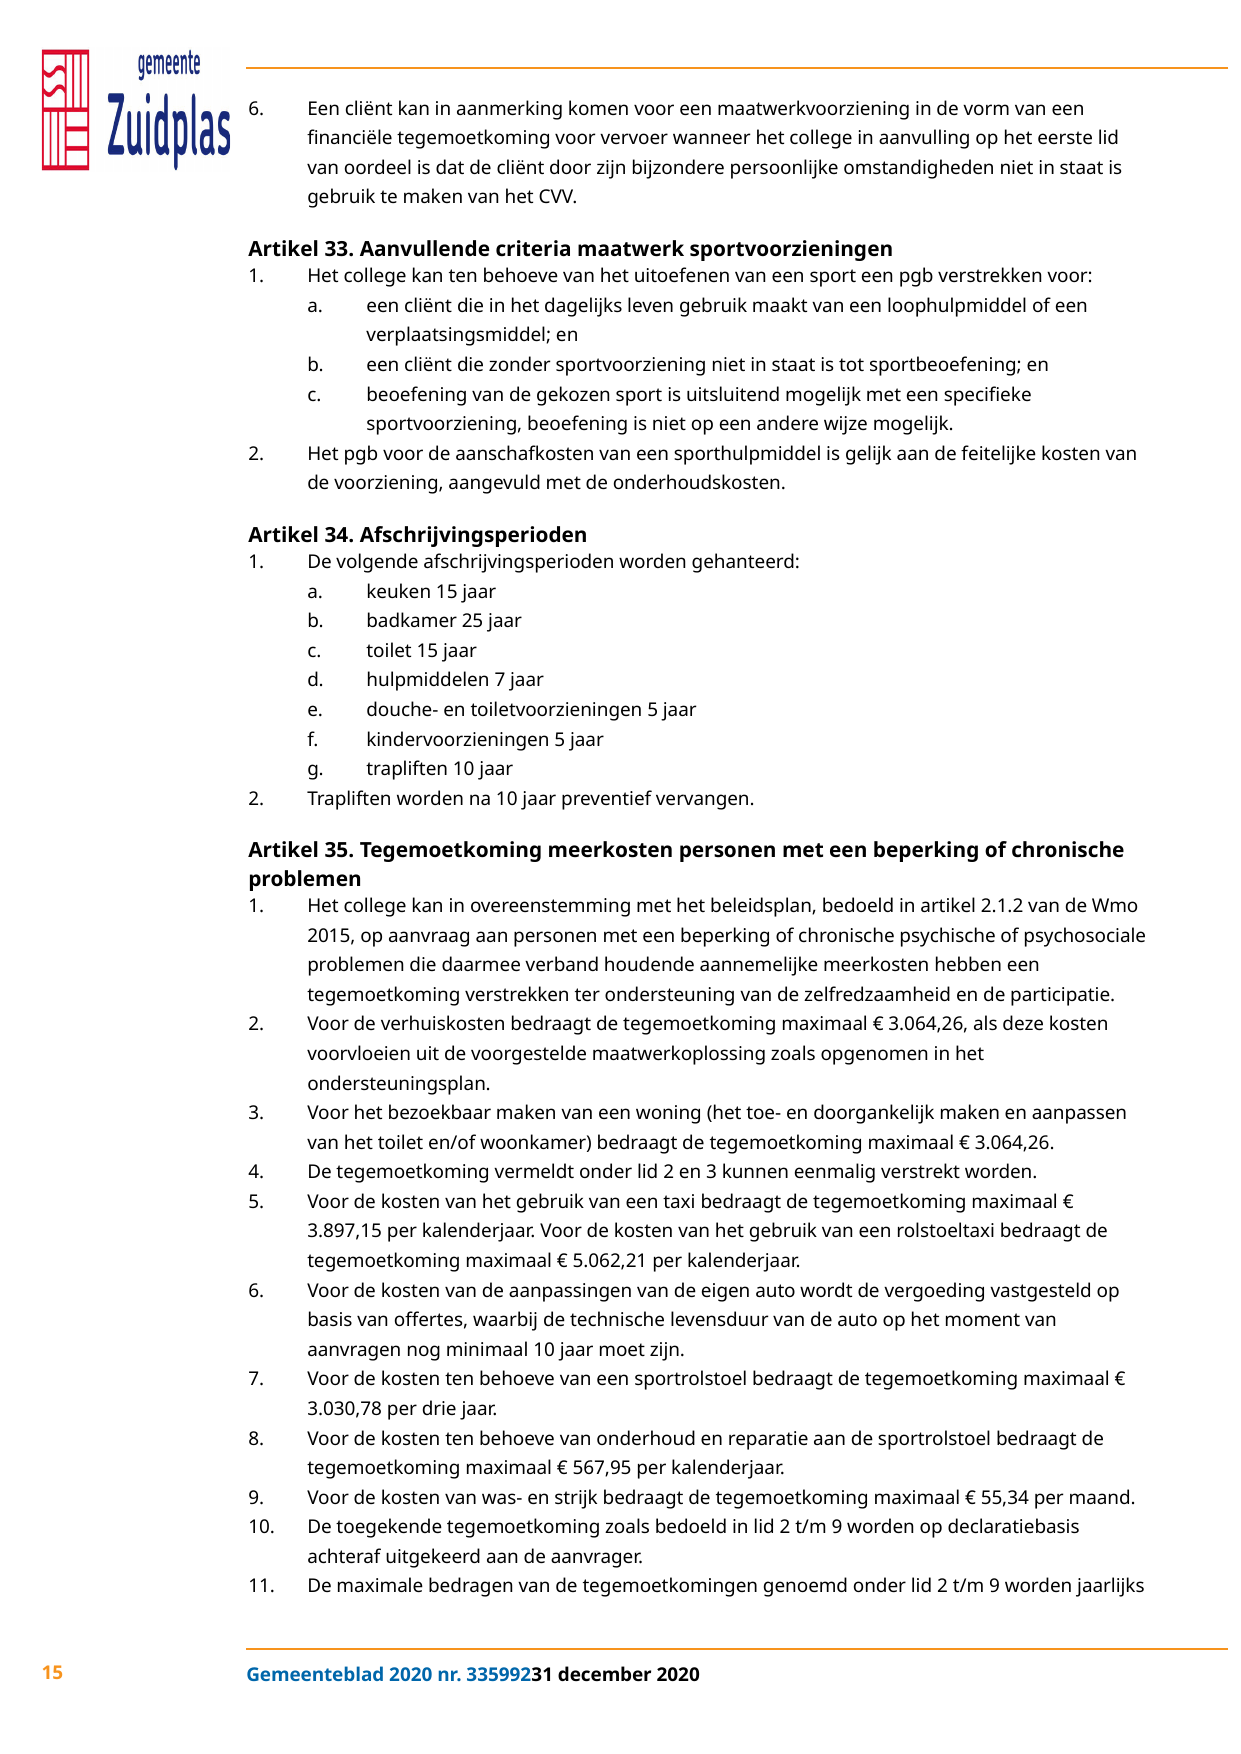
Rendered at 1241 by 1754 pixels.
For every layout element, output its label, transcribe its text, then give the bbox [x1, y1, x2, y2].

list De volgende afschrijvingsperioden worden gehanteerd: [248, 548, 1152, 574]
list beoefening van de gekozen sport is uitsluitend mogelijk met een specifieke sportvoorziening, beoefening is niet op een andere wijze mogelijk. [307, 381, 1152, 436]
list douche- en toiletvoorzieningen 5 jaar [307, 696, 1152, 722]
list hulpmiddelen 7 jaar [307, 667, 1152, 692]
text Artikel 33. Aanvullende criteria maatwerk sportvoorzieningen [248, 234, 1152, 262]
list Het pgb voor de aanschafkosten van een sporthulpmiddel is gelijk aan de feitelijke kosten van de voorziening, aangevuld met de onderhoudskosten. [248, 440, 1152, 495]
list Het college kan ten behoeve van het uitoefenen van een sport een pgb verstrekken voor: [248, 262, 1152, 288]
list keuken 15 jaar [307, 578, 1152, 604]
list Het college kan in overeenstemming met het beleidsplan, bedoeld in artikel 2.1.2 van de Wmo 2015, op aanvraag aan personen met een beperking of chronische psychische of psychosociale problemen die daarmee verband houdende aannemelijke meerkosten hebben een tegemoetkoming verstrekken ter ondersteuning van de zelfredzaamheid en de participatie. [248, 892, 1152, 1007]
picture [41, 47, 231, 172]
list Voor de kosten van het gebruik van een taxi bedraagt de tegemoetkoming maximaal € 3.897,15 per kalenderjaar. Voor de kosten van het gebruik van een rolstoeltaxi bedraagt de tegemoetkoming maximaal € 5.062,21 per kalenderjaar. [248, 1188, 1152, 1273]
list een cliënt die in het dagelijks leven gebruik maakt van een loophulpmiddel of een verplaatsingsmiddel; en [307, 292, 1152, 347]
list Voor het bezoekbaar maken van een woning (het toe- en doorgankelijk maken en aanpassen van het toilet en/of woonkamer) bedraagt de tegemoetkoming maximaal € 3.064,26. [248, 1099, 1152, 1155]
text Artikel 35. Tegemoetkoming meerkosten personen met een beperking of chronische problemen [248, 835, 1152, 892]
list De maximale bedragen van de tegemoetkomingen genoemd onder lid 2 t/m 9 worden jaarlijks [248, 1573, 1152, 1598]
list toilet 15 jaar [307, 637, 1152, 663]
list Trapliften worden na 10 jaar preventief vervangen. [248, 785, 1152, 811]
list een cliënt die zonder sportvoorziening niet in staat is tot sportbeoefening; en [307, 351, 1152, 377]
list De toegekende tegemoetkoming zoals bedoeld in lid 2 t/m 9 worden op declaratiebasis achteraf uitgekeerd aan de aanvrager. [248, 1513, 1152, 1569]
list Een cliënt kan in aanmerking komen voor een maatwerkvoorziening in de vorm van een financiële tegemoetkoming voor vervoer wanneer het college in aanvulling op het eerste lid van oordeel is dat de cliënt door zijn bijzondere persoonlijke omstandigheden niet in staat is gebruik te maken van het CVV. [248, 95, 1152, 209]
list Voor de kosten van de aanpassingen van de eigen auto wordt de vergoeding vastgesteld op basis van offertes, waarbij de technische levensduur van de auto op het moment van aanvragen nog minimaal 10 jaar moet zijn. [248, 1277, 1152, 1362]
list De tegemoetkoming vermeldt onder lid 2 en 3 kunnen eenmalig verstrekt worden. [248, 1158, 1152, 1184]
list Voor de kosten ten behoeve van een sportrolstoel bedraagt de tegemoetkoming maximaal € 3.030,78 per drie jaar. [248, 1366, 1152, 1421]
list Voor de kosten ten behoeve van onderhoud en reparatie aan de sportrolstoel bedraagt de tegemoetkoming maximaal € 567,95 per kalenderjaar. [248, 1425, 1152, 1480]
list kindervoorzieningen 5 jaar [307, 726, 1152, 752]
text Artikel 34. Afschrijvingsperioden [248, 520, 1152, 548]
list Voor de kosten van was- en strijk bedraagt de tegemoetkoming maximaal € 55,34 per maand. [248, 1484, 1152, 1510]
list Voor de verhuiskosten bedraagt de tegemoetkoming maximaal € 3.064,26, als deze kosten voorvloeien uit de voorgestelde maatwerkoplossing zoals opgenomen in het ondersteuningsplan. [248, 1011, 1152, 1096]
list badkamer 25 jaar [307, 607, 1152, 633]
list trapliften 10 jaar [307, 755, 1152, 781]
